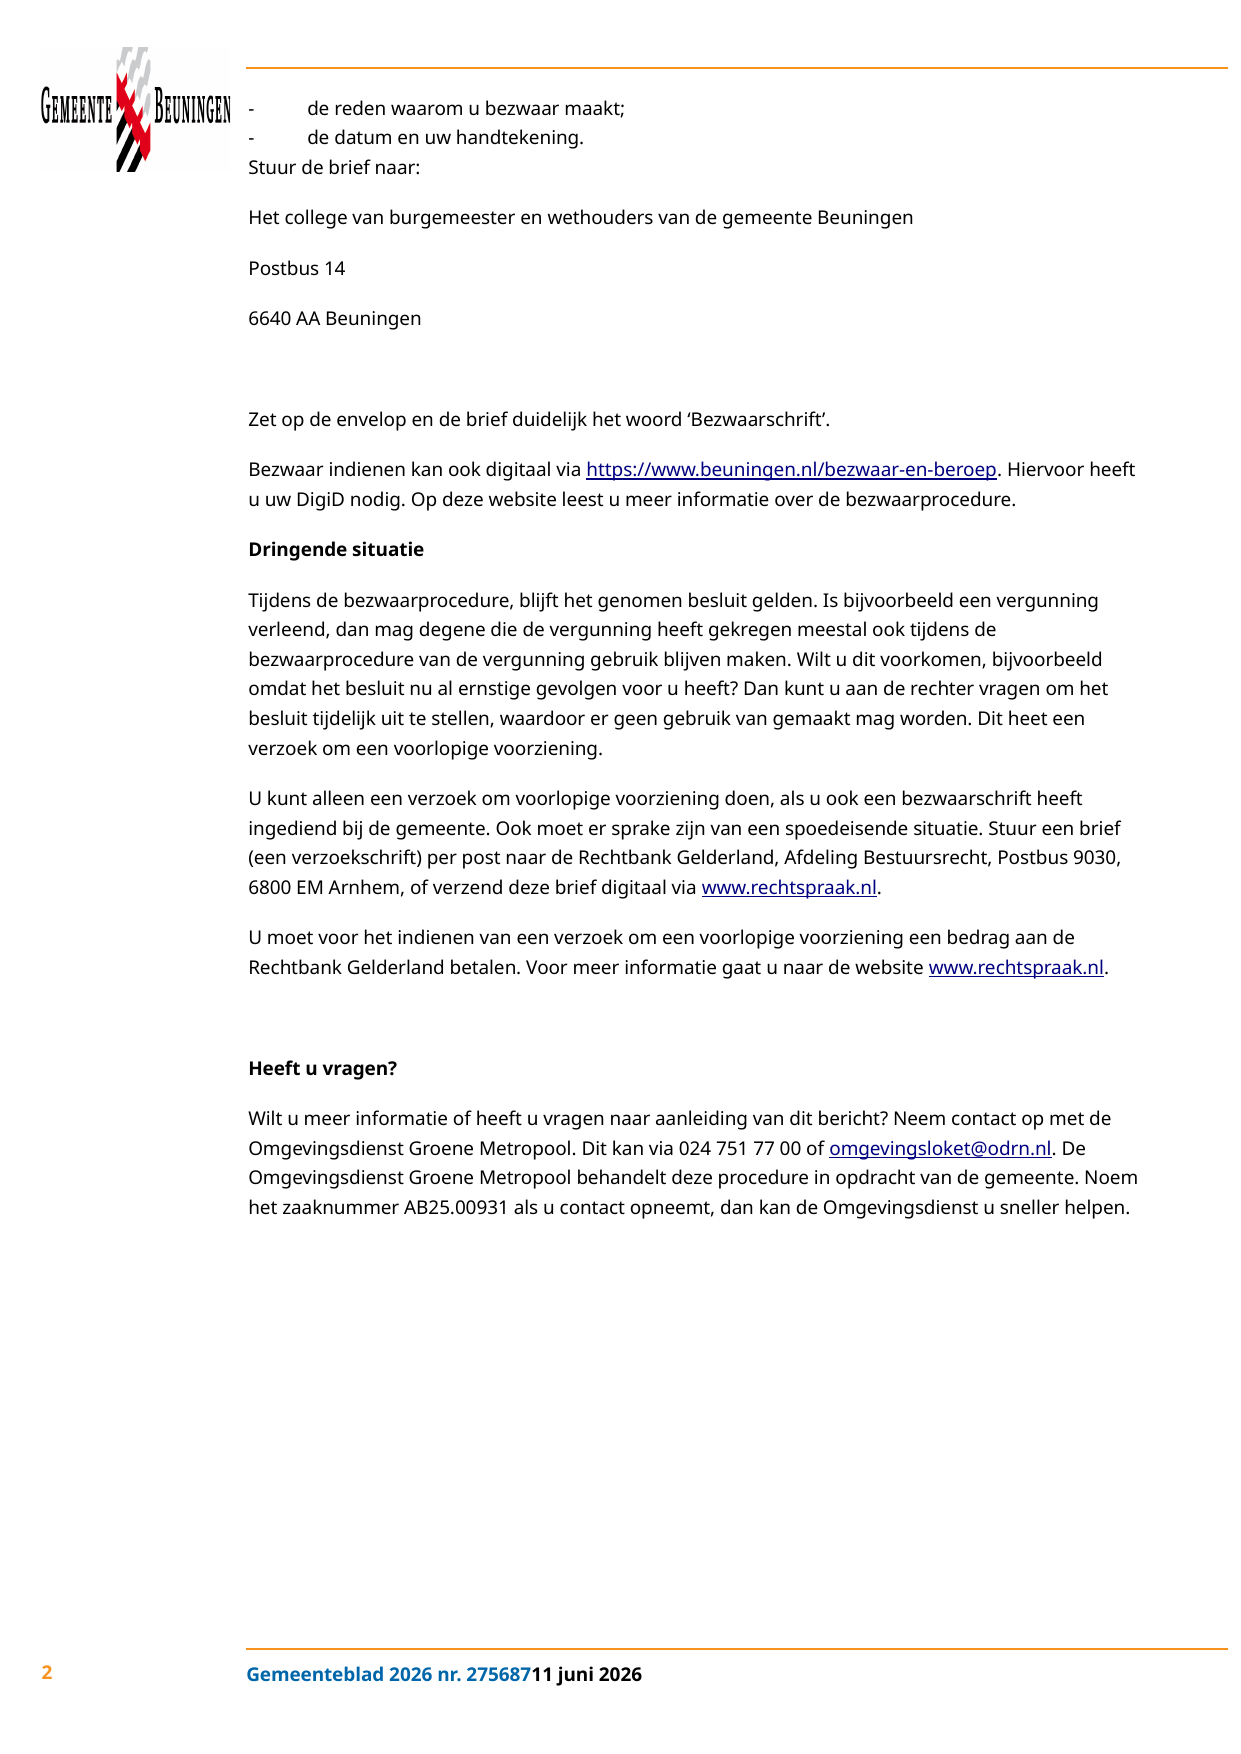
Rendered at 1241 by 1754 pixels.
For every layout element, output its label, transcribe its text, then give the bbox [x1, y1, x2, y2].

text Tijdens de bezwaarprocedure, blijft het genomen besluit gelden. Is bijvoorbeeld een vergunning verleend, dan mag degene die de vergunning heeft gekregen meestal ook tijdens de bezwaarprocedure van de vergunning gebruik blijven maken. Wilt u dit voorkomen, bijvoorbeeld omdat het besluit nu al ernstige gevolgen voor u heeft? Dan kunt u aan de rechter vragen om het besluit tijdelijk uit te stellen, waardoor er geen gebruik van gemaakt mag worden. Dit heet een verzoek om een voorlopige voorziening. [248, 587, 1152, 761]
list de reden waarom u bezwaar maakt; [248, 95, 1152, 121]
text Stuur de brief naar: [248, 154, 1152, 180]
text Zet op de envelop en de brief duidelijk het woord ‘Bezwaarschrift’. [248, 406, 1152, 432]
text Dringende situatie [248, 536, 1152, 562]
text Heeft u vragen? [248, 1055, 1152, 1081]
text U kunt alleen een verzoek om voorlopige voorziening doen, als u ook een bezwaarschrift heeft ingediend bij de gemeente. Ook moet er sprake zijn van een spoedeisende situatie. Stuur een brief (een verzoekschrift) per post naar de Rechtbank Gelderland, Afdeling Bestuursrecht, Postbus 9030, 6800 EM Arnhem, of verzend deze brief digitaal via www.rechtspraak.nl. [248, 785, 1152, 900]
text Het college van burgemeester en wethouders van de gemeente Beuningen [248, 204, 1152, 230]
text 6640 AA Beuningen [248, 305, 1152, 331]
text Wilt u meer informatie of heeft u vragen naar aanleiding van dit bericht? Neem contact op met de Omgevingsdienst Groene Metropool. Dit kan via 024 751 77 00 of omgevingsloket@odrn.nl. De Omgevingsdienst Groene Metropool behandelt deze procedure in opdracht van de gemeente. Noem het zaaknummer AB25.00931 als u contact opneemt, dan kan de Omgevingsdienst u sneller helpen. [248, 1105, 1152, 1220]
list de datum en uw handtekening. [248, 124, 1152, 150]
text Bezwaar indienen kan ook digitaal via https://www.beuningen.nl/bezwaar-en-beroep. Hiervoor heeft u uw DigiD nodig. Op deze website leest u meer informatie over de bezwaarprocedure. [248, 456, 1152, 512]
text U moet voor het indienen van een verzoek om een voorlopige voorziening een bedrag aan de Rechtbank Gelderland betalen. Voor meer informatie gaat u naar de website www.rechtspraak.nl. [248, 924, 1152, 980]
picture [41, 47, 231, 172]
text Postbus 14 [248, 255, 1152, 281]
